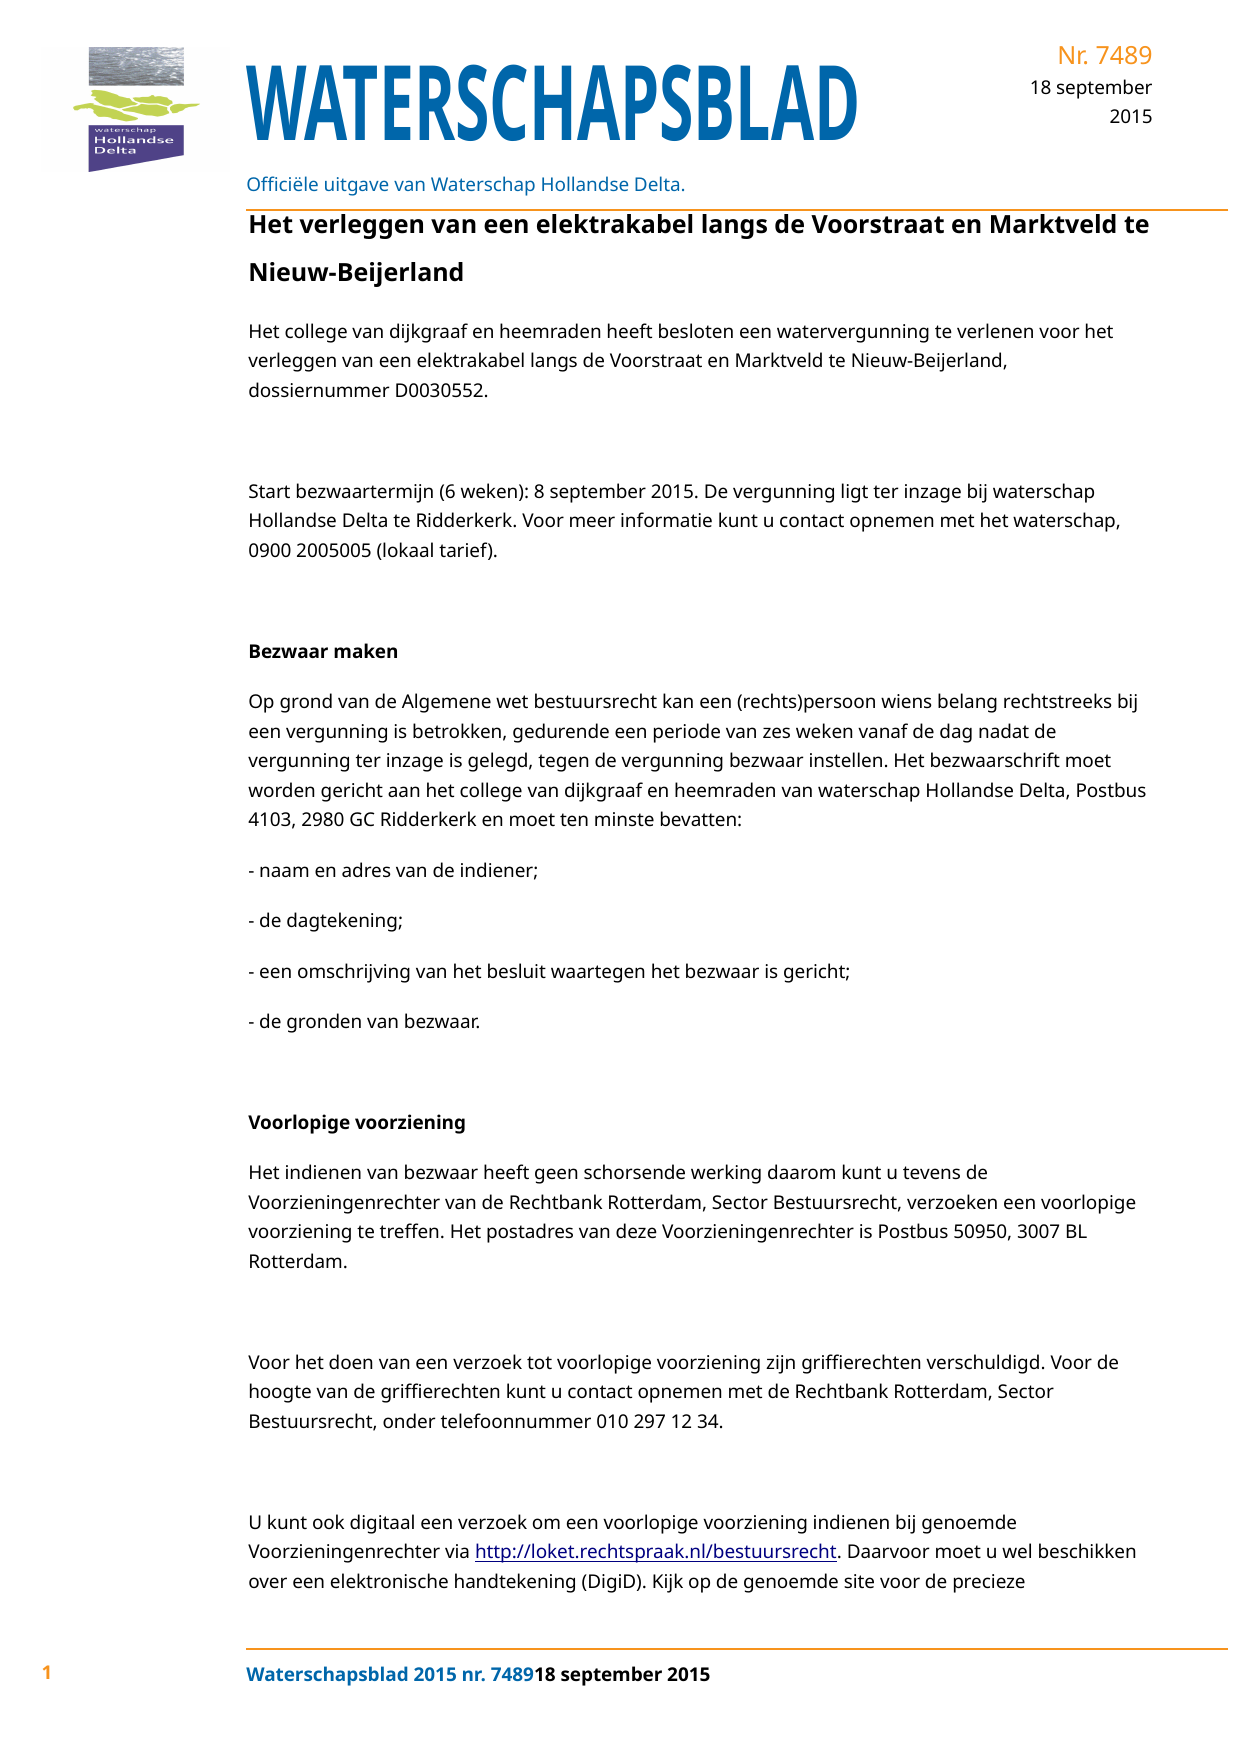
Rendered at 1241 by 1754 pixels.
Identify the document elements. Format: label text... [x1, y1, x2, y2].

text Start bezwaartermijn (6 weken): 8 september 2015. De vergunning ligt ter inzage bij waterschap Hollandse Delta te Ridderkerk. Voor meer informatie kunt u contact opnemen met het waterschap, 0900 2005005 (lokaal tarief). [248, 478, 1152, 563]
text - een omschrijving van het besluit waartegen het bezwaar is gericht; [248, 958, 1152, 984]
text U kunt ook digitaal een verzoek om een voorlopige voorziening indienen bij genoemde Voorzieningenrechter via http://loket.rechtspraak.nl/bestuursrecht. Daarvoor moet u wel beschikken over een elektronische handtekening (DigiD). Kijk op de genoemde site voor de precieze [248, 1509, 1152, 1594]
text Het verleggen van een elektrakabel langs de Voorstraat en Marktveld te Nieuw-Beijerland [248, 211, 1152, 288]
text Voor het doen van een verzoek tot voorlopige voorziening zijn griffierechten verschuldigd. Voor de hoogte van de griffierechten kunt u contact opnemen met de Rechtbank Rotterdam, Sector Bestuursrecht, onder telefoonnummer 010 297 12 34. [248, 1349, 1152, 1434]
text Het college van dijkgraaf en heemraden heeft besloten een watervergunning te verlenen voor het verleggen van een elektrakabel langs de Voorstraat en Marktveld te Nieuw-Beijerland, dossiernummer D0030552. [248, 318, 1152, 403]
text - naam en adres van de indiener; [248, 857, 1152, 883]
text Het indienen van bezwaar heeft geen schorsende werking daarom kunt u tevens de Voorzieningenrechter van de Rechtbank Rotterdam, Sector Bestuursrecht, verzoeken een voorlopige voorziening te treffen. Het postadres van deze Voorzieningenrechter is Postbus 50950, 3007 BL Rotterdam. [248, 1159, 1152, 1274]
text - de dagtekening; [248, 907, 1152, 933]
text Voorlopige voorziening [248, 1109, 1152, 1135]
picture [41, 47, 231, 172]
text Op grond van de Algemene wet bestuursrecht kan een (rechts)persoon wiens belang rechtstreeks bij een vergunning is betrokken, gedurende een periode van zes weken vanaf de dag nadat de vergunning ter inzage is gelegd, tegen de vergunning bezwaar instellen. Het bezwaarschrift moet worden gericht aan het college van dijkgraaf en heemraden van waterschap Hollandse Delta, Postbus 4103, 2980 GC Ridderkerk en moet ten minste bevatten: [248, 688, 1152, 832]
text - de gronden van bezwaar. [248, 1008, 1152, 1034]
text Bezwaar maken [248, 638, 1152, 664]
